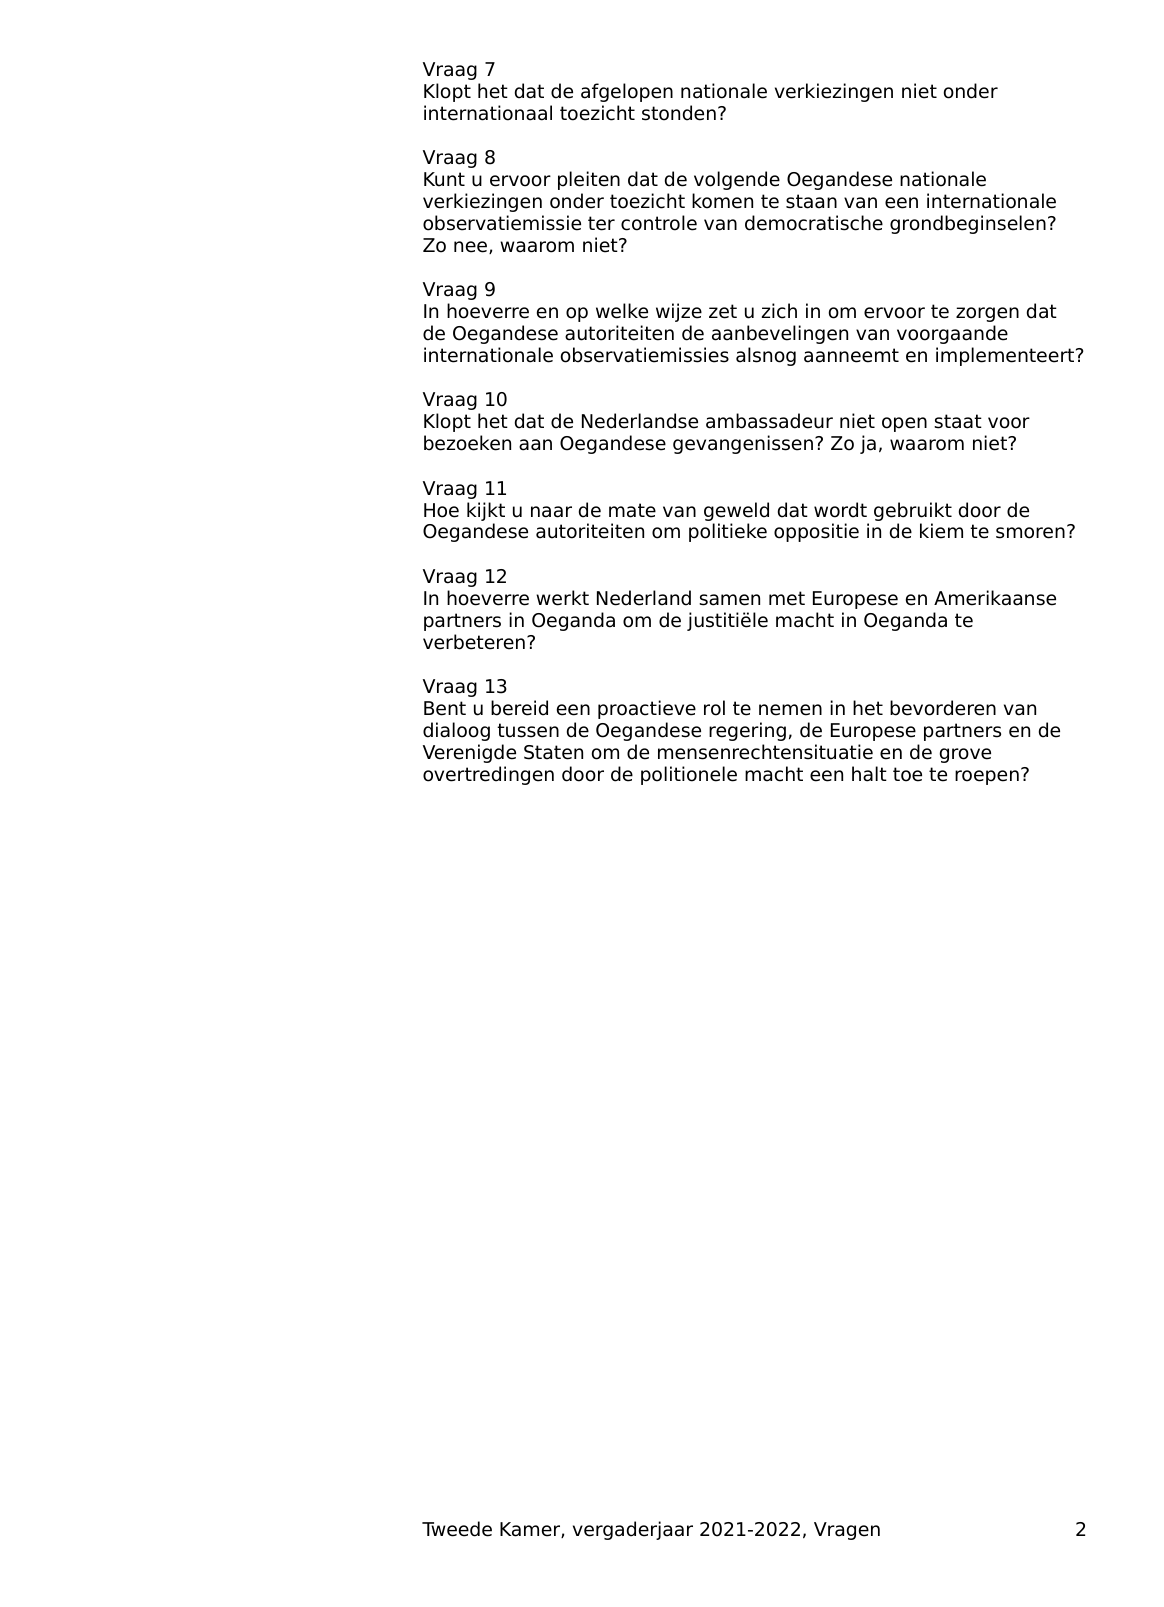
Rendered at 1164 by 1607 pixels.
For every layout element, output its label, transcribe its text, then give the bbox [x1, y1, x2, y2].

text Vraag 10 [422, 389, 1087, 411]
text Kunt u ervoor pleiten dat de volgende Oegandese nationale verkiezingen onder toezicht komen te staan van een internationale observatiemissie ter controle van democratische grondbeginselen? Zo nee, waarom niet? [422, 169, 1087, 257]
text Hoe kijkt u naar de mate van geweld dat wordt gebruikt door de Oegandese autoriteiten om politieke oppositie in de kiem te smoren? [422, 499, 1087, 543]
text Vraag 13 [422, 676, 1087, 698]
text Klopt het dat de afgelopen nationale verkiezingen niet onder internationaal toezicht stonden? [422, 81, 1087, 125]
text Vraag 12 [422, 566, 1087, 588]
text Bent u bereid een proactieve rol te nemen in het bevorderen van dialoog tussen de Oegandese regering, de Europese partners en de Verenigde Staten om de mensenrechtensituatie en de grove overtredingen door de politionele macht een halt toe te roepen? [422, 698, 1087, 786]
text Vraag 7 [422, 59, 1087, 81]
text In hoeverre en op welke wijze zet u zich in om ervoor te zorgen dat de Oegandese autoriteiten de aanbevelingen van voorgaande internationale observatiemissies alsnog aanneemt en implementeert? [422, 301, 1087, 367]
text Klopt het dat de Nederlandse ambassadeur niet open staat voor bezoeken aan Oegandese gevangenissen? Zo ja, waarom niet? [422, 411, 1087, 455]
text Vraag 11 [422, 477, 1087, 499]
text Vraag 9 [422, 279, 1087, 301]
text In hoeverre werkt Nederland samen met Europese en Amerikaanse partners in Oeganda om de justitiële macht in Oeganda te verbeteren? [422, 588, 1087, 653]
text Vraag 8 [422, 147, 1087, 169]
